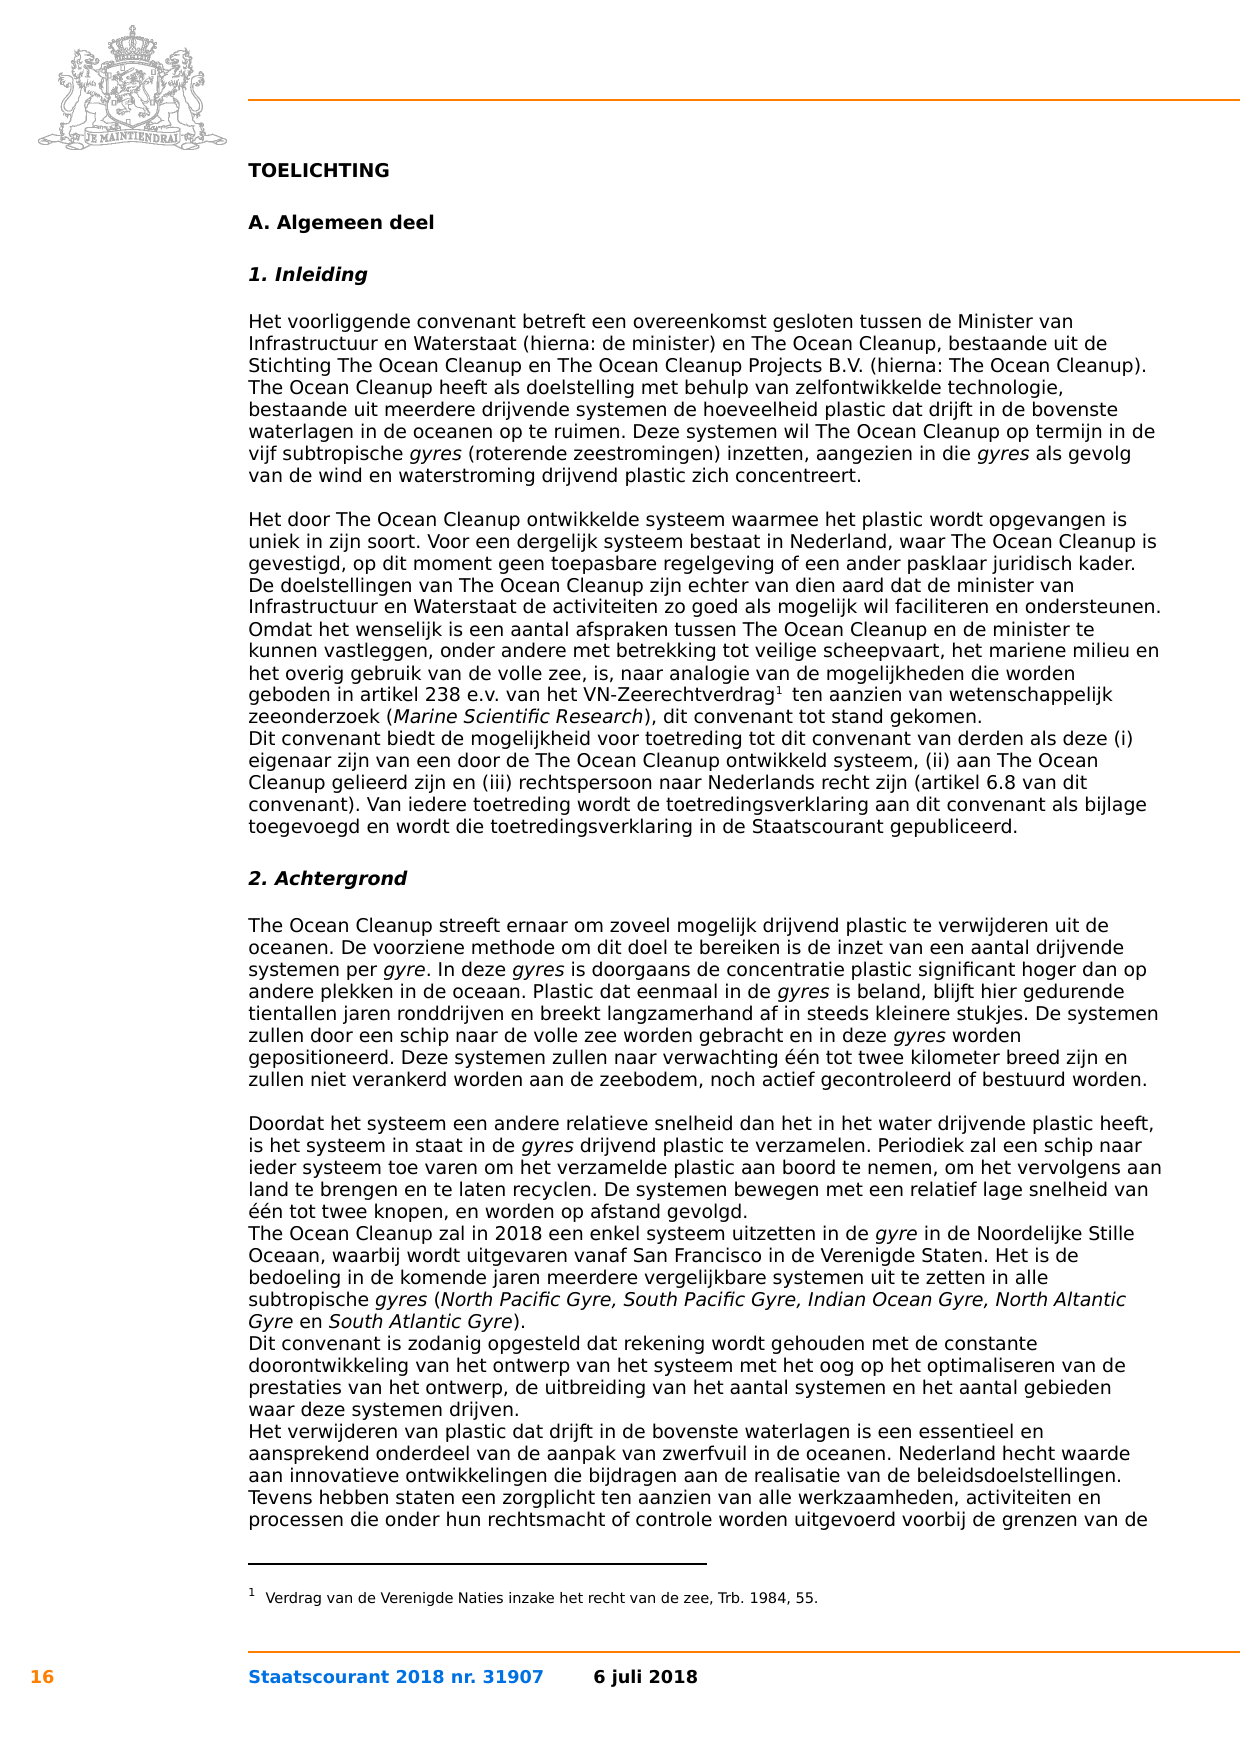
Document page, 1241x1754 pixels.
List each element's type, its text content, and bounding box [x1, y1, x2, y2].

subtitle TOELICHTING [248, 160, 1163, 182]
text Dit convenant is zodanig opgesteld dat rekening wordt gehouden met de constante doorontwikkeling van het ontwerp van het systeem met het oog op het optimaliseren van de prestaties van het ontwerp, de uitbreiding van het aantal systemen en het aantal gebieden waar deze systemen drijven. [248, 1333, 1163, 1421]
subtitle A. Algemeen deel [248, 212, 1163, 234]
text The Ocean Cleanup streeft ernaar om zoveel mogelijk drijvend plastic te verwijderen uit de oceanen. De voorziene methode om dit doel te bereiken is de inzet van een aantal drijvende systemen per gyre. In deze gyres is doorgaans de concentratie plastic significant hoger dan op andere plekken in de oceaan. Plastic dat eenmaal in de gyres is beland, blijft hier gedurende tientallen jaren ronddrijven en breekt langzamerhand af in steeds kleinere stukjes. De systemen zullen door een schip naar de volle zee worden gebracht en in deze gyres worden gepositioneerd. Deze systemen zullen naar verwachting één tot twee kilometer breed zijn en zullen niet verankerd worden aan de zeebodem, noch actief gecontroleerd of bestuurd worden. [248, 915, 1163, 1091]
picture [38, 25, 227, 150]
text Verdrag van de Verenigde Naties inzake het recht van de zee, Trb. 1984, 55. [248, 1586, 1163, 1608]
text The Ocean Cleanup zal in 2018 een enkel systeem uitzetten in de gyre in de Noordelijke Stille Oceaan, waarbij wordt uitgevaren vanaf San Francisco in de Verenigde Staten. Het is de bedoeling in de komende jaren meerdere vergelijkbare systemen uit te zetten in alle subtropische gyres (North Pacific Gyre, South Pacific Gyre, Indian Ocean Gyre, North Altantic Gyre en South Atlantic Gyre). [248, 1223, 1163, 1333]
text Het voorliggende convenant betreft een overeenkomst gesloten tussen de Minister van Infrastructuur en Waterstaat (hierna: de minister) en The Ocean Cleanup, bestaande uit de Stichting The Ocean Cleanup en The Ocean Cleanup Projects B.V. (hierna: The Ocean Cleanup). The Ocean Cleanup heeft als doelstelling met behulp van zelfontwikkelde technologie, bestaande uit meerdere drijvende systemen de hoeveelheid plastic dat drijft in de bovenste waterlagen in de oceanen op te ruimen. Deze systemen wil The Ocean Cleanup op termijn in de vijf subtropische gyres (roterende zeestromingen) inzetten, aangezien in die gyres als gevolg van de wind en waterstroming drijvend plastic zich concentreert. [248, 311, 1163, 487]
text Dit convenant biedt de mogelijkheid voor toetreding tot dit convenant van derden als deze (i) eigenaar zijn van een door de The Ocean Cleanup ontwikkeld systeem, (ii) aan The Ocean Cleanup gelieerd zijn en (iii) rechtspersoon naar Nederlands recht zijn (artikel 6.8 van dit convenant). Van iedere toetreding wordt de toetredingsverklaring aan dit convenant als bijlage toegevoegd en wordt die toetredingsverklaring in de Staatscourant gepubliceerd. [248, 728, 1163, 838]
text Doordat het systeem een andere relatieve snelheid dan het in het water drijvende plastic heeft, is het systeem in staat in de gyres drijvend plastic te verzamelen. Periodiek zal een schip naar ieder systeem toe varen om het verzamelde plastic aan boord te nemen, om het vervolgens aan land te brengen en te laten recyclen. De systemen bewegen met een relatief lage snelheid van één tot twee knopen, en worden op afstand gevolgd. [248, 1113, 1163, 1223]
subtitle 2. Achtergrond [248, 868, 1163, 890]
text Het door The Ocean Cleanup ontwikkelde systeem waarmee het plastic wordt opgevangen is uniek in zijn soort. Voor een dergelijk systeem bestaat in Nederland, waar The Ocean Cleanup is gevestigd, op dit moment geen toepasbare regelgeving of een ander pasklaar juridisch kader. De doelstellingen van The Ocean Cleanup zijn echter van dien aard dat de minister van Infrastructuur en Waterstaat de activiteiten zo goed als mogelijk wil faciliteren en ondersteunen. Omdat het wenselijk is een aantal afspraken tussen The Ocean Cleanup en de minister te kunnen vastleggen, onder andere met betrekking tot veilige scheepvaart, het mariene milieu en het overig gebruik van de volle zee, is, naar analogie van de mogelijkheden die worden geboden in artikel 238 e.v. van het VN-Zeerechtverdrag ten aanzien van wetenschappelijk zeeonderzoek (Marine Scientific Research), dit convenant tot stand gekomen. [248, 508, 1163, 728]
text Het verwijderen van plastic dat drijft in de bovenste waterlagen is een essentieel en aansprekend onderdeel van de aanpak van zwerfvuil in de oceanen. Nederland hecht waarde aan innovatieve ontwikkelingen die bijdragen aan de realisatie van de beleidsdoelstellingen. Tevens hebben staten een zorgplicht ten aanzien van alle werkzaamheden, activiteiten en processen die onder hun rechtsmacht of controle worden uitgevoerd voorbij de grenzen van de [248, 1421, 1163, 1531]
subtitle 1. Inleiding [248, 264, 1163, 286]
